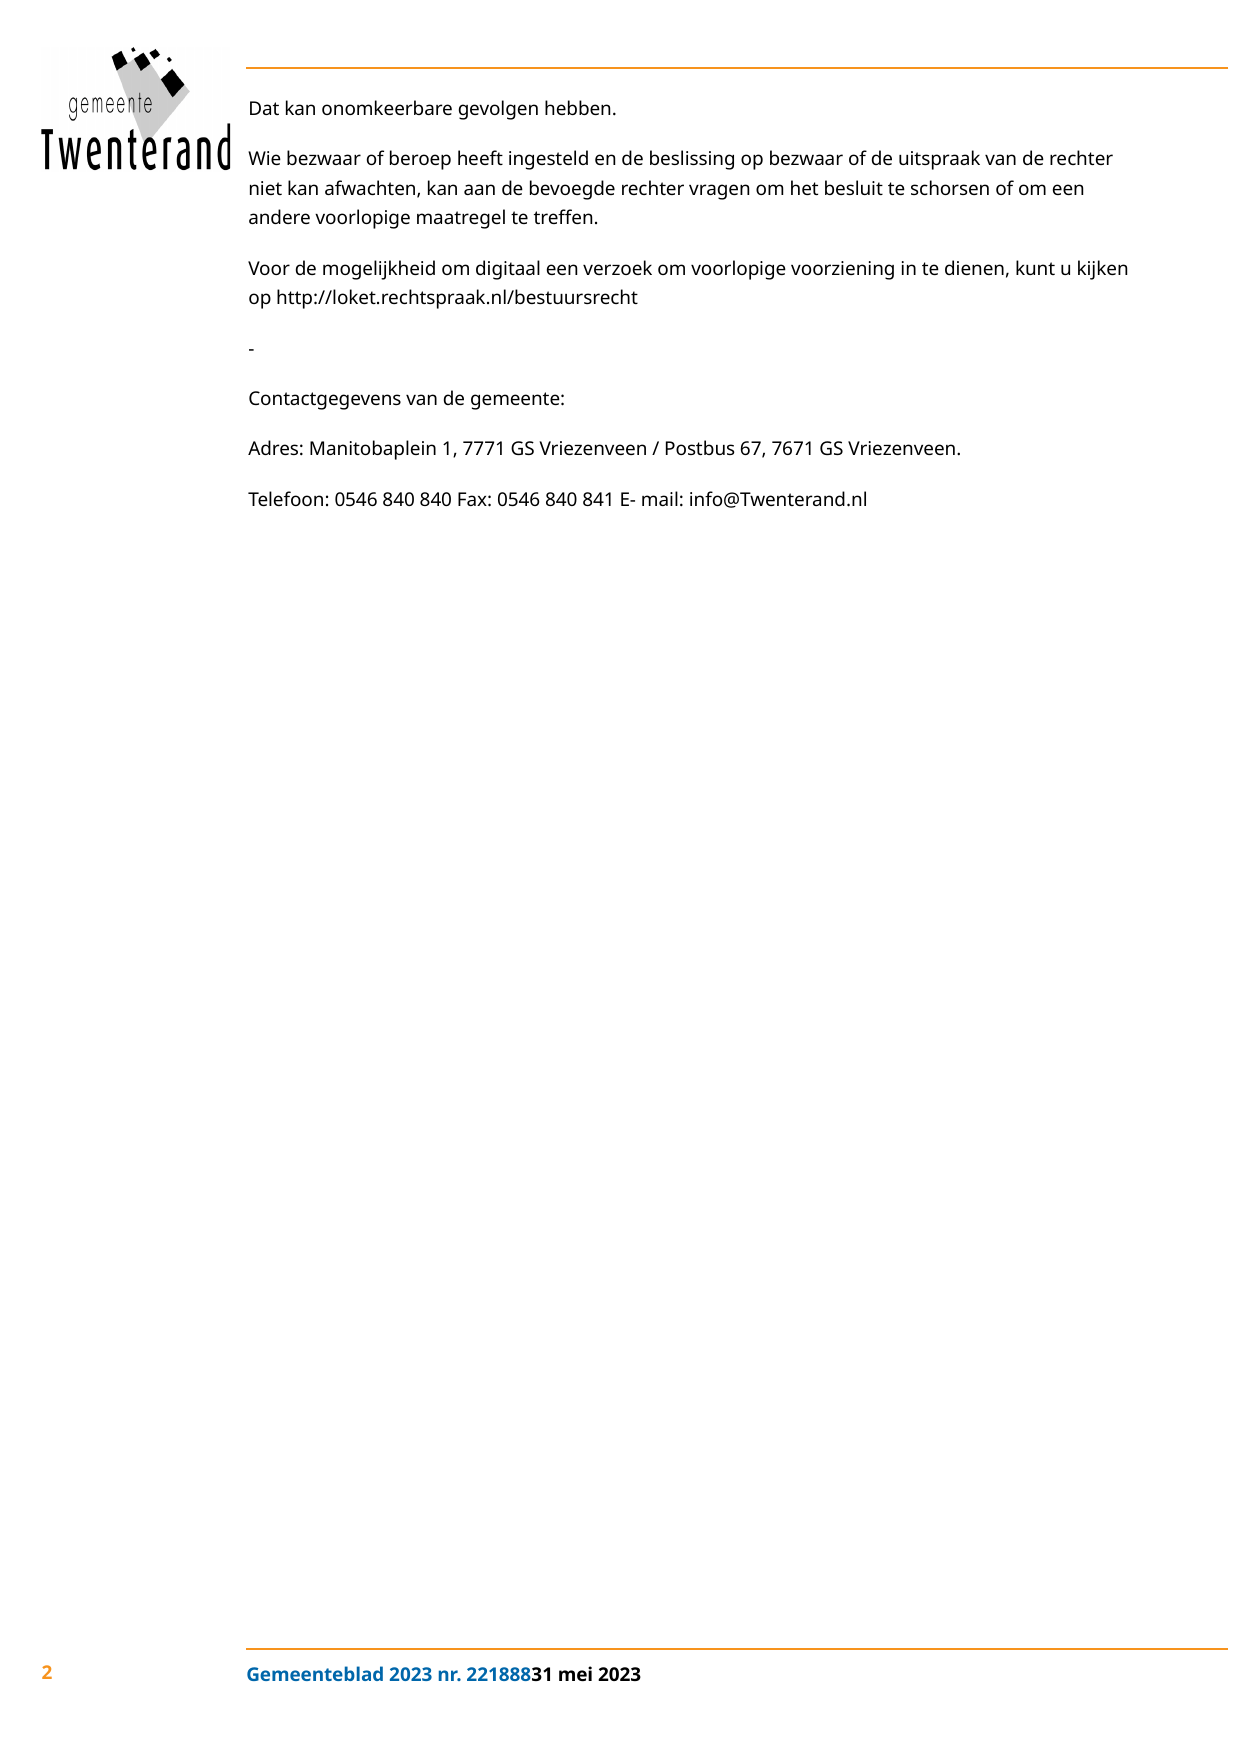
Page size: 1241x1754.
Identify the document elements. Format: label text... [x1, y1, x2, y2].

text Telefoon: 0546 840 840 Fax: 0546 840 841 E- mail: info@Twenterand.nl [248, 486, 1152, 512]
text - [248, 335, 1152, 361]
text Dat kan onomkeerbare gevolgen hebben. [248, 95, 1152, 121]
text Adres: Manitobaplein 1, 7771 GS Vriezenveen / Postbus 67, 7671 GS Vriezenveen. [248, 436, 1152, 461]
text Voor de mogelijkheid om digitaal een verzoek om voorlopige voorziening in te dienen, kunt u kijken op http://loket.rechtspraak.nl/bestuursrecht [248, 255, 1152, 310]
picture [41, 47, 231, 172]
text Contactgegevens van de gemeente: [248, 385, 1152, 411]
text Wie bezwaar of beroep heeft ingesteld en de beslissing op bezwaar of de uitspraak van de rechter niet kan afwachten, kan aan de bevoegde rechter vragen om het besluit te schorsen of om een andere voorlopige maatregel te treffen. [248, 145, 1152, 230]
